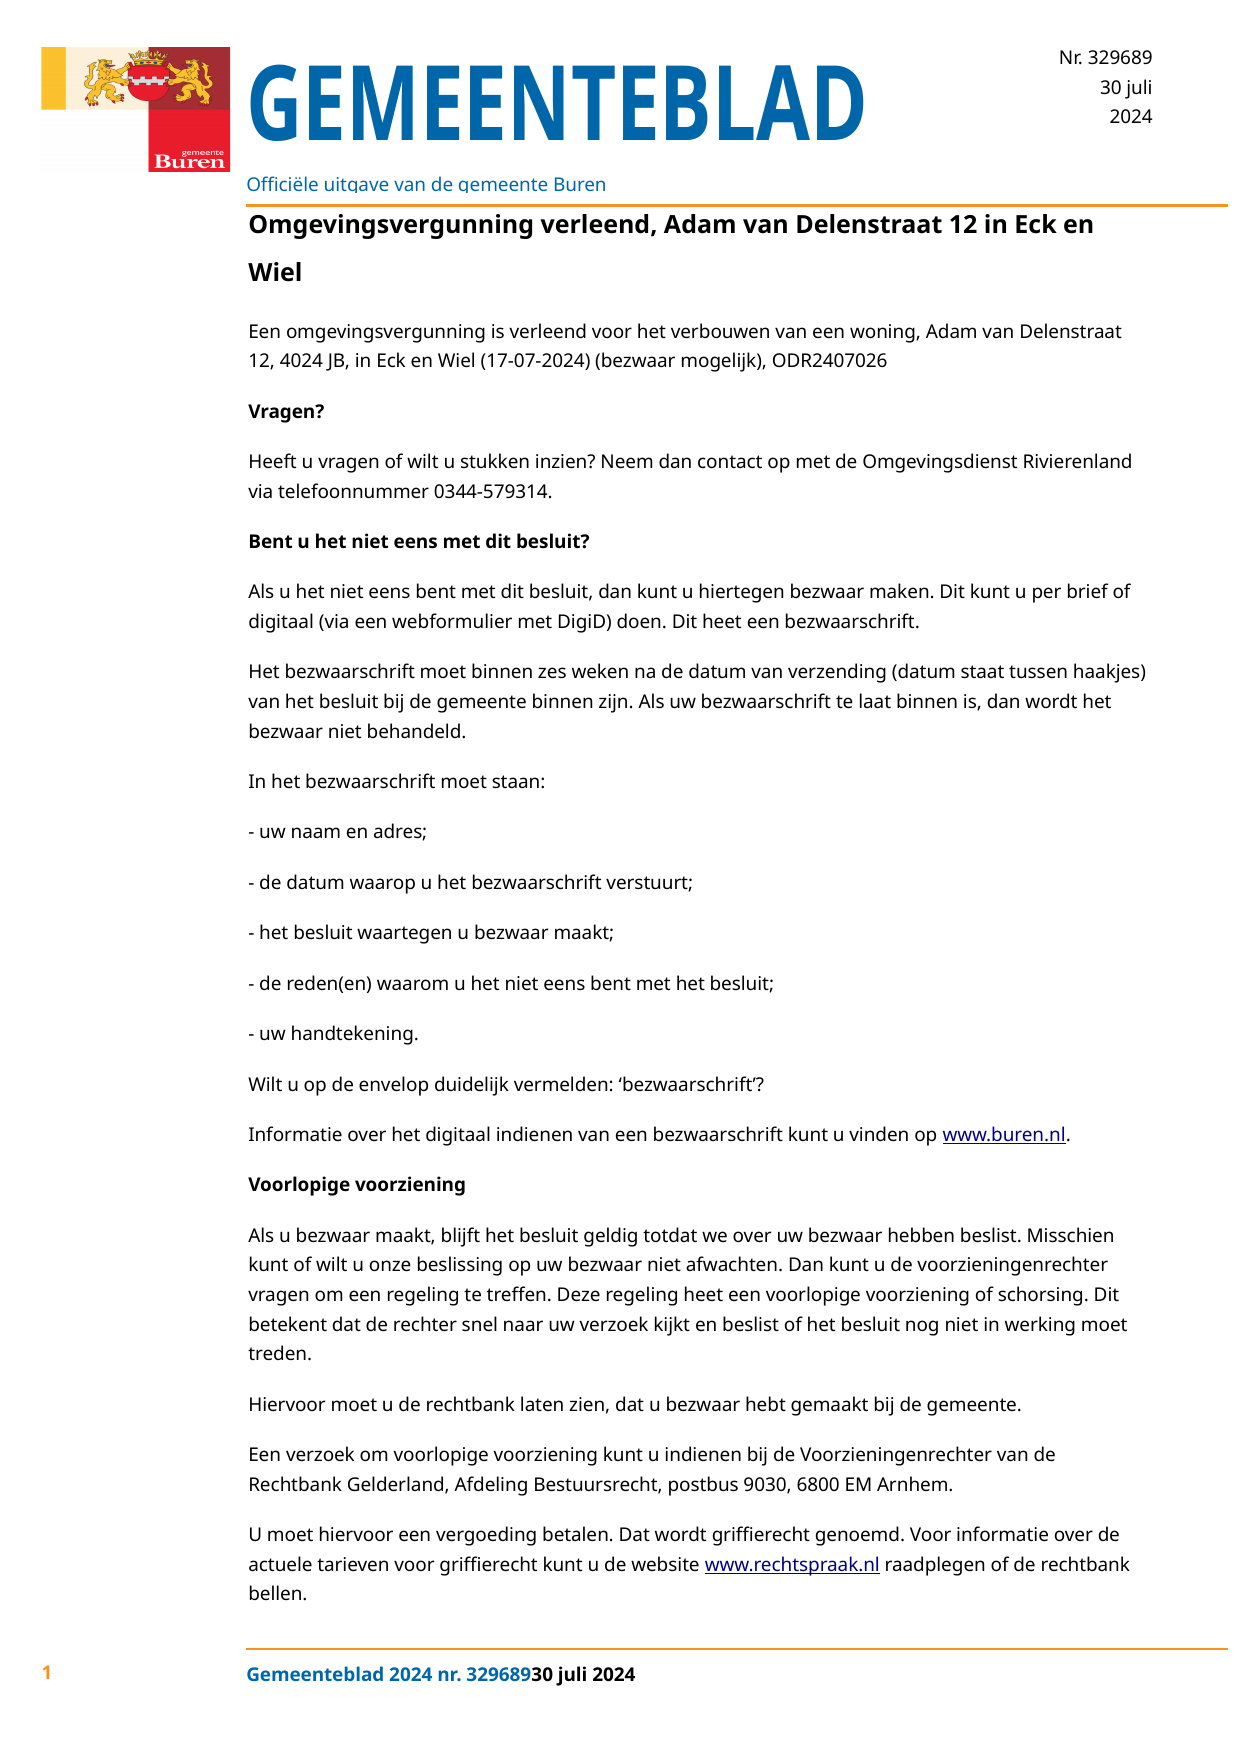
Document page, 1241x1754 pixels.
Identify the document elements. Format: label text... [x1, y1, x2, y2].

text Informatie over het digitaal indienen van een bezwaarschrift kunt u vinden op www.buren.nl. [248, 1121, 1152, 1147]
text - de reden(en) waarom u het niet eens bent met het besluit; [248, 970, 1152, 996]
text Voorlopige voorziening [248, 1172, 1152, 1197]
text Vragen? [248, 398, 1152, 424]
picture [41, 47, 231, 172]
text Het bezwaarschrift moet binnen zes weken na de datum van verzending (datum staat tussen haakjes) van het besluit bij de gemeente binnen zijn. Als uw bezwaarschrift te laat binnen is, dan wordt het bezwaar niet behandeld. [248, 659, 1152, 744]
text - het besluit waartegen u bezwaar maakt; [248, 919, 1152, 945]
text Wilt u op de envelop duidelijk vermelden: ‘bezwaarschrift’? [248, 1071, 1152, 1097]
text Een omgevingsvergunning is verleend voor het verbouwen van een woning, Adam van Delenstraat 12, 4024 JB, in Eck en Wiel (17-07-2024) (bezwaar mogelijk), ODR2407026 [248, 318, 1152, 373]
text - uw handtekening. [248, 1020, 1152, 1046]
text - uw naam en adres; [248, 819, 1152, 844]
text U moet hiervoor een vergoeding betalen. Dat wordt griffierecht genoemd. Voor informatie over de actuele tarieven voor griffierecht kunt u de website www.rechtspraak.nl raadplegen of de rechtbank bellen. [248, 1521, 1152, 1606]
text Als u het niet eens bent met dit besluit, dan kunt u hiertegen bezwaar maken. Dit kunt u per brief of digitaal (via een webformulier met DigiD) doen. Dit heet een bezwaarschrift. [248, 579, 1152, 634]
text In het bezwaarschrift moet staan: [248, 768, 1152, 794]
text Hiervoor moet u de rechtbank laten zien, dat u bezwaar hebt gemaakt bij de gemeente. [248, 1391, 1152, 1417]
text Als u bezwaar maakt, blijft het besluit geldig totdat we over uw bezwaar hebben beslist. Misschien kunt of wilt u onze beslissing op uw bezwaar niet afwachten. Dan kunt u de voorzieningenrechter vragen om een regeling te treffen. Deze regeling heet een voorlopige voorziening of schorsing. Dit betekent dat de rechter snel naar uw verzoek kijkt en beslist of het besluit nog niet in werking moet treden. [248, 1222, 1152, 1366]
text Heeft u vragen of wilt u stukken inzien? Neem dan contact op met de Omgevingsdienst Rivierenland via telefoonnummer 0344-579314. [248, 448, 1152, 504]
text Omgevingsvergunning verleend, Adam van Delenstraat 12 in Eck en Wiel [248, 207, 1152, 288]
text - de datum waarop u het bezwaarschrift verstuurt; [248, 869, 1152, 895]
text Bent u het niet eens met dit besluit? [248, 528, 1152, 554]
text Een verzoek om voorlopige voorziening kunt u indienen bij de Voorzieningenrechter van de Rechtbank Gelderland, Afdeling Bestuursrecht, postbus 9030, 6800 EM Arnhem. [248, 1441, 1152, 1497]
